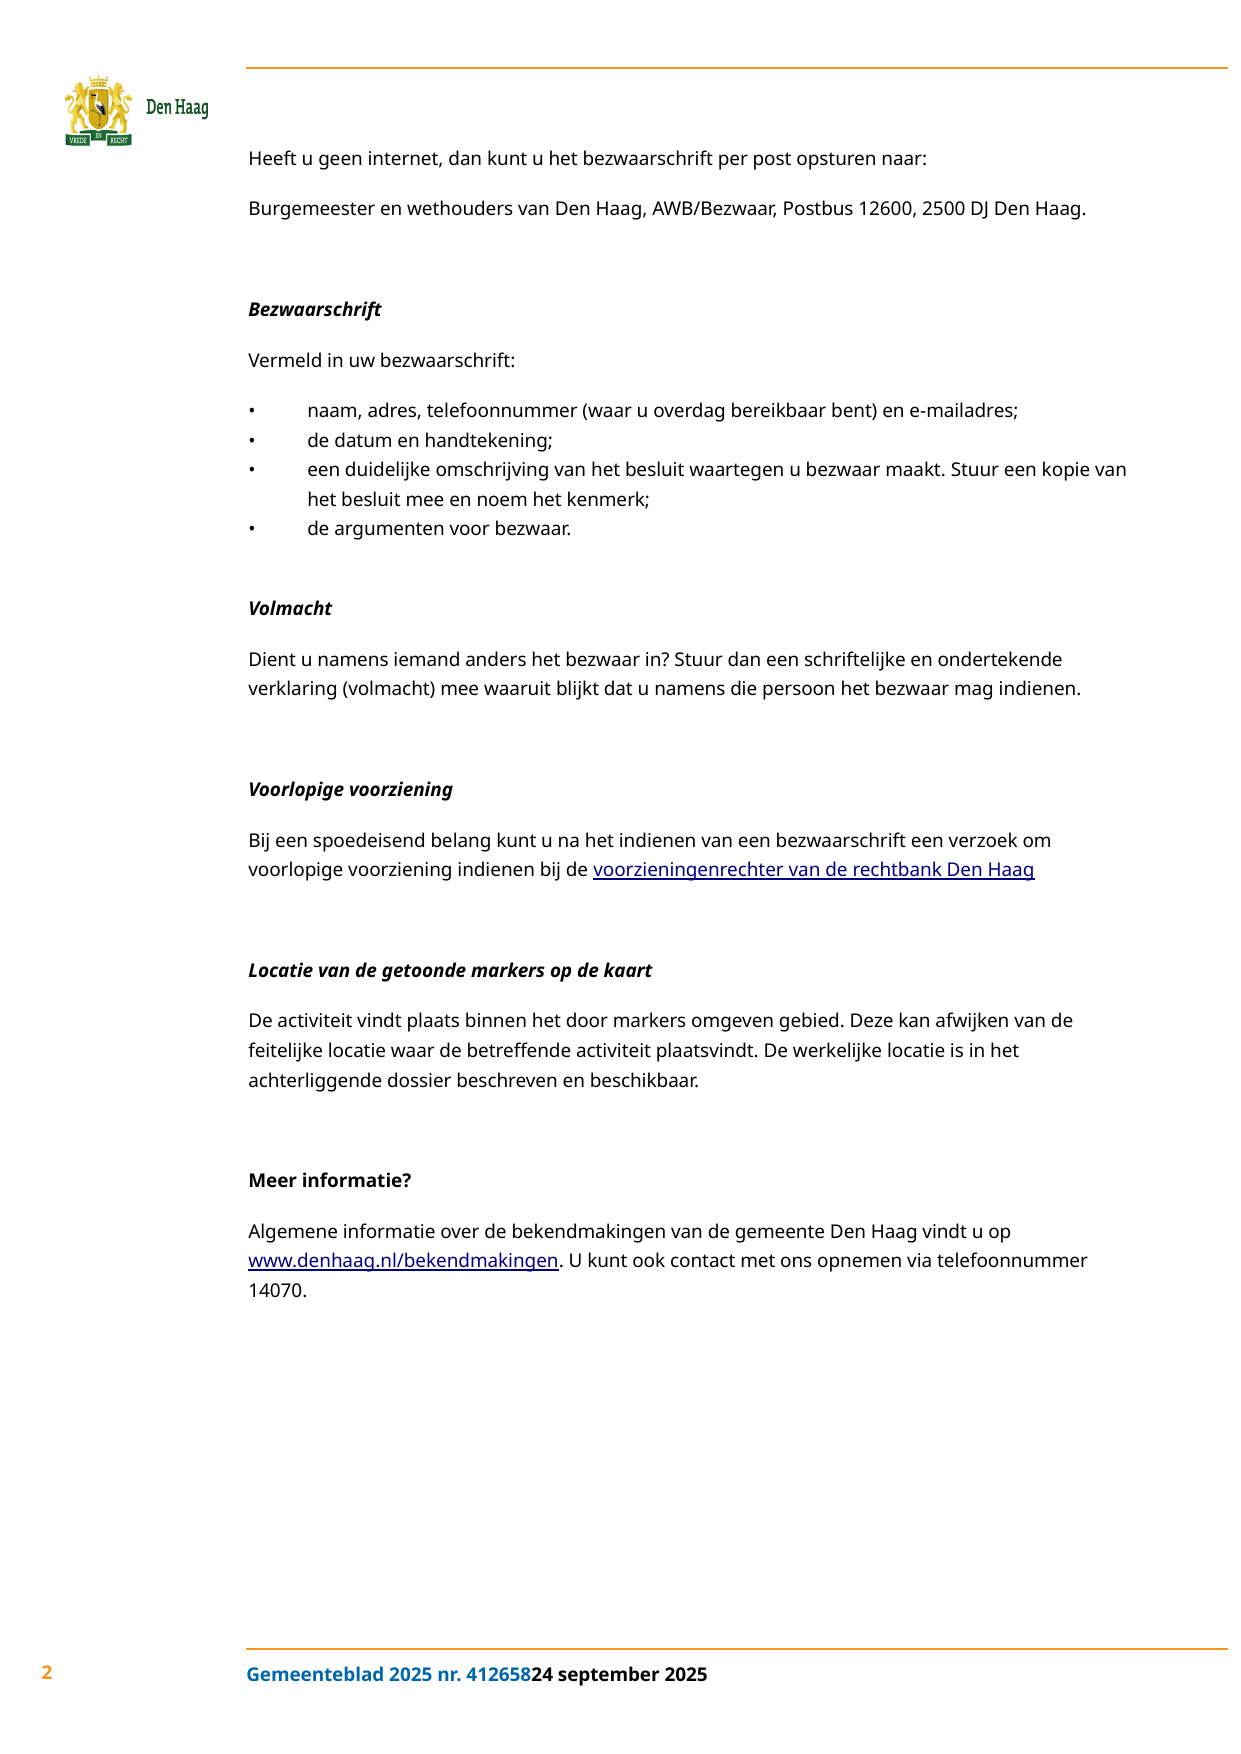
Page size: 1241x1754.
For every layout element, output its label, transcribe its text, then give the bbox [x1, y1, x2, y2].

list de datum en handtekening; [248, 427, 1152, 453]
text Meer informatie? [248, 1168, 1152, 1193]
text Burgemeester en wethouders van Den Haag, AWB/Bezwaar, Postbus 12600, 2500 DJ Den Haag. [248, 196, 1152, 221]
text Heeft u geen internet, dan kunt u het bezwaarschrift per post opsturen naar: [248, 145, 1152, 171]
text Volmacht [248, 596, 1152, 621]
list naam, adres, telefoonnummer (waar u overdag bereikbaar bent) en e-mailadres; [248, 397, 1152, 423]
text Algemene informatie over de bekendmakingen van de gemeente Den Haag vindt u op www.denhaag.nl/bekendmakingen. U kunt ook contact met ons opnemen via telefoonnummer 14070. [248, 1218, 1152, 1303]
list een duidelijke omschrijving van het besluit waartegen u bezwaar maakt. Stuur een kopie van het besluit mee en noem het kenmerk; [248, 456, 1152, 512]
text Bezwaarschrift [248, 296, 1152, 322]
picture [41, 47, 231, 172]
text Dient u namens iemand anders het bezwaar in? Stuur dan een schriftelijke en ondertekende verklaring (volmacht) mee waaruit blijkt dat u namens die persoon het bezwaar mag indienen. [248, 646, 1152, 701]
text Voorlopige voorziening [248, 776, 1152, 802]
text De activiteit vindt plaats binnen het door markers omgeven gebied. Deze kan afwijken van de feitelijke locatie waar de betreffende activiteit plaatsvindt. De werkelijke locatie is in het achterliggende dossier beschreven en beschikbaar. [248, 1008, 1152, 1093]
text Vermeld in uw bezwaarschrift: [248, 347, 1152, 373]
list de argumenten voor bezwaar. [248, 516, 1152, 541]
text Bij een spoedeisend belang kunt u na het indienen van een bezwaarschrift een verzoek om voorlopige voorziening indienen bij de voorzieningenrechter van de rechtbank Den Haag [248, 827, 1152, 882]
text Locatie van de getoonde markers op de kaart [248, 957, 1152, 983]
